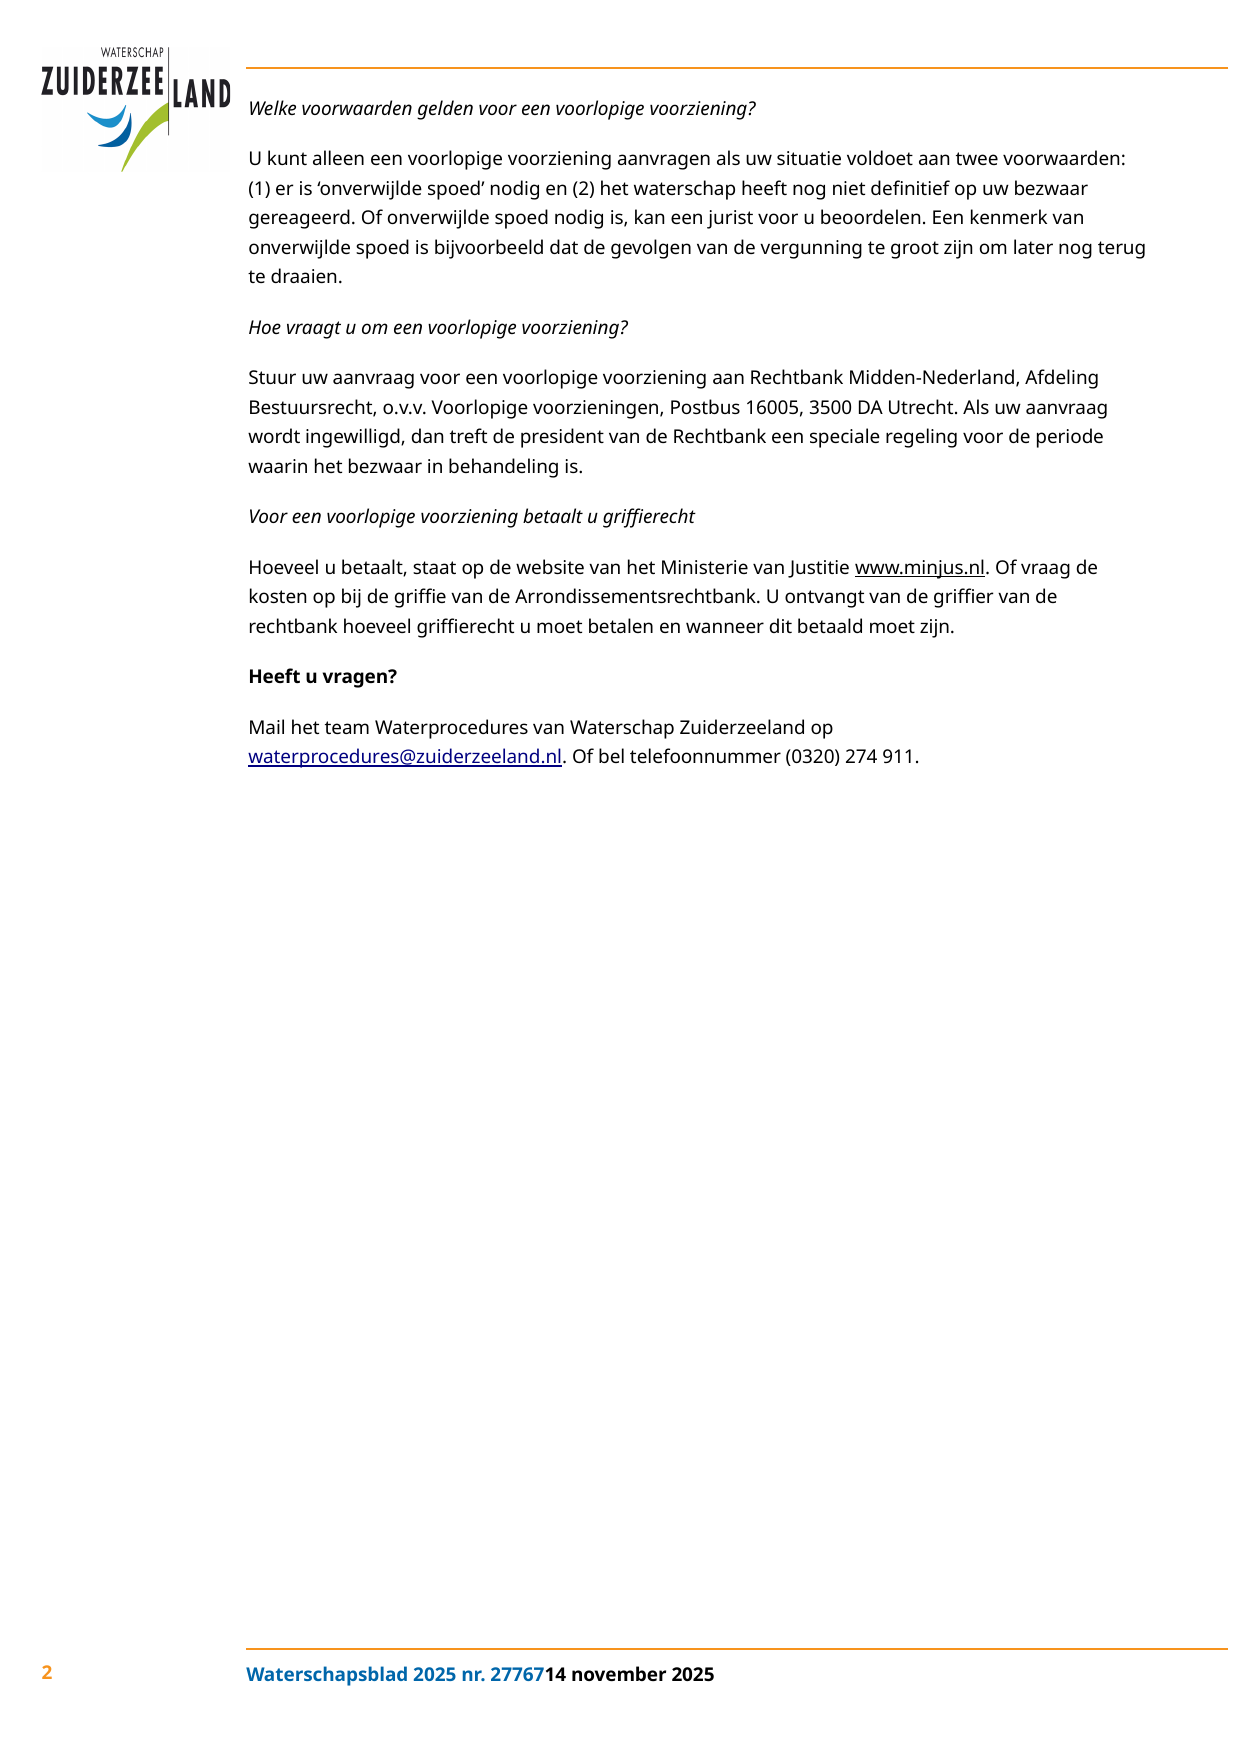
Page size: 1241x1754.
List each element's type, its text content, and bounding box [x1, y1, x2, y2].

text Hoeveel u betaalt, staat op de website van het Ministerie van Justitie www.minjus.nl. Of vraag de kosten op bij de griffie van de Arrondissementsrechtbank. U ontvangt van de griffier van de rechtbank hoeveel griffierecht u moet betalen en wanneer dit betaald moet zijn. [248, 554, 1152, 639]
text Hoe vraagt u om een voorlopige voorziening? [248, 314, 1152, 340]
text U kunt alleen een voorlopige voorziening aanvragen als uw situatie voldoet aan twee voorwaarden: (1) er is ‘onverwijlde spoed’ nodig en (2) het waterschap heeft nog niet definitief op uw bezwaar gereageerd. Of onverwijlde spoed nodig is, kan een jurist voor u beoordelen. Een kenmerk van onverwijlde spoed is bijvoorbeeld dat de gevolgen van de vergunning te groot zijn om later nog terug te draaien. [248, 145, 1152, 289]
text Voor een voorlopige voorziening betaalt u griffierecht [248, 503, 1152, 529]
text Welke voorwaarden gelden voor een voorlopige voorziening? [248, 95, 1152, 121]
text Stuur uw aanvraag voor een voorlopige voorziening aan Rechtbank Midden-Nederland, Afdeling Bestuursrecht, o.v.v. Voorlopige voorzieningen, Postbus 16005, 3500 DA Utrecht. Als uw aanvraag wordt ingewilligd, dan treft de president van de Rechtbank een speciale regeling voor de periode waarin het bezwaar in behandeling is. [248, 364, 1152, 479]
picture [41, 47, 231, 172]
text Mail het team Waterprocedures van Waterschap Zuiderzeeland op waterprocedures@zuiderzeeland.nl. Of bel telefoonnummer (0320) 274 911. [248, 714, 1152, 769]
text Heeft u vragen? [248, 663, 1152, 689]
